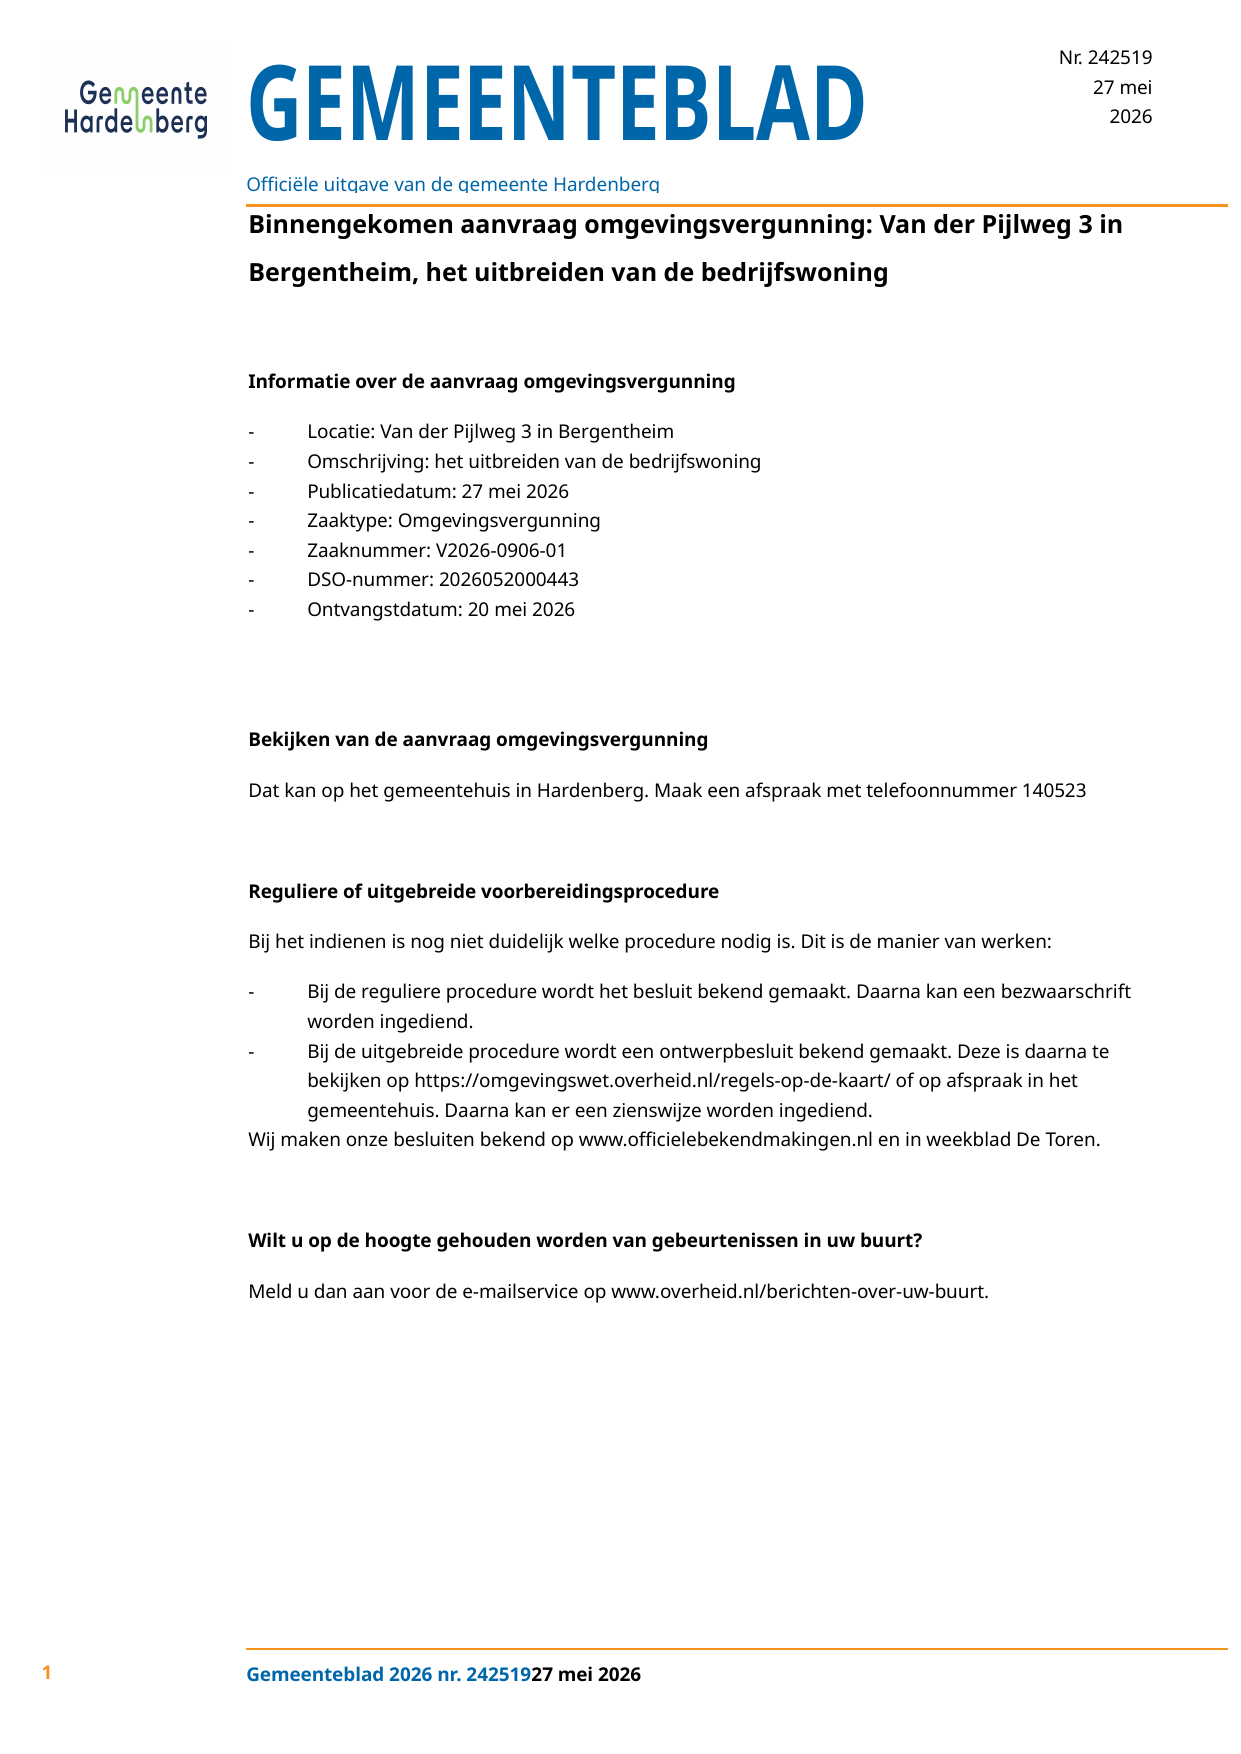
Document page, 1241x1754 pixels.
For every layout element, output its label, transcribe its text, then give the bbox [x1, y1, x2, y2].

text Reguliere of uitgebreide voorbereidingsprocedure [248, 878, 1152, 904]
text Binnengekomen aanvraag omgevingsvergunning: Van der Pijlweg 3 in Bergentheim, het uitbreiden van de bedrijfswoning [248, 207, 1152, 288]
picture [41, 47, 231, 172]
list Publicatiedatum: 27 mei 2026 [248, 478, 1152, 504]
list DSO-nummer: 2026052000443 [248, 567, 1152, 592]
text Meld u dan aan voor de e-mailservice op www.overheid.nl/berichten-over-uw-buurt. [248, 1278, 1152, 1304]
list Ontvangstdatum: 20 mei 2026 [248, 596, 1152, 622]
list Omschrijving: het uitbreiden van de bedrijfswoning [248, 448, 1152, 474]
list Bij de uitgebreide procedure wordt een ontwerpbesluit bekend gemaakt. Deze is daarna te bekijken op https://omgevingswet.overheid.nl/regels-op-de-kaart/ of op afspraak in het gemeentehuis. Daarna kan er een zienswijze worden ingediend. [248, 1038, 1152, 1123]
text Wilt u op de hoogte gehouden worden van gebeurtenissen in uw buurt? [248, 1227, 1152, 1253]
text Wij maken onze besluiten bekend op www.officielebekendmakingen.nl en in weekblad De Toren. [248, 1127, 1152, 1152]
list Zaaknummer: V2026-0906-01 [248, 537, 1152, 563]
list Locatie: Van der Pijlweg 3 in Bergentheim [248, 419, 1152, 444]
list Zaaktype: Omgevingsvergunning [248, 507, 1152, 533]
list Bij de reguliere procedure wordt het besluit bekend gemaakt. Daarna kan een bezwaarschrift worden ingediend. [248, 979, 1152, 1034]
text Bekijken van de aanvraag omgevingsvergunning [248, 727, 1152, 752]
text Informatie over de aanvraag omgevingsvergunning [248, 368, 1152, 394]
text Bij het indienen is nog niet duidelijk welke procedure nodig is. Dit is de manier van werken: [248, 928, 1152, 954]
text Dat kan op het gemeentehuis in Hardenberg. Maak een afspraak met telefoonnummer 140523 [248, 777, 1152, 803]
